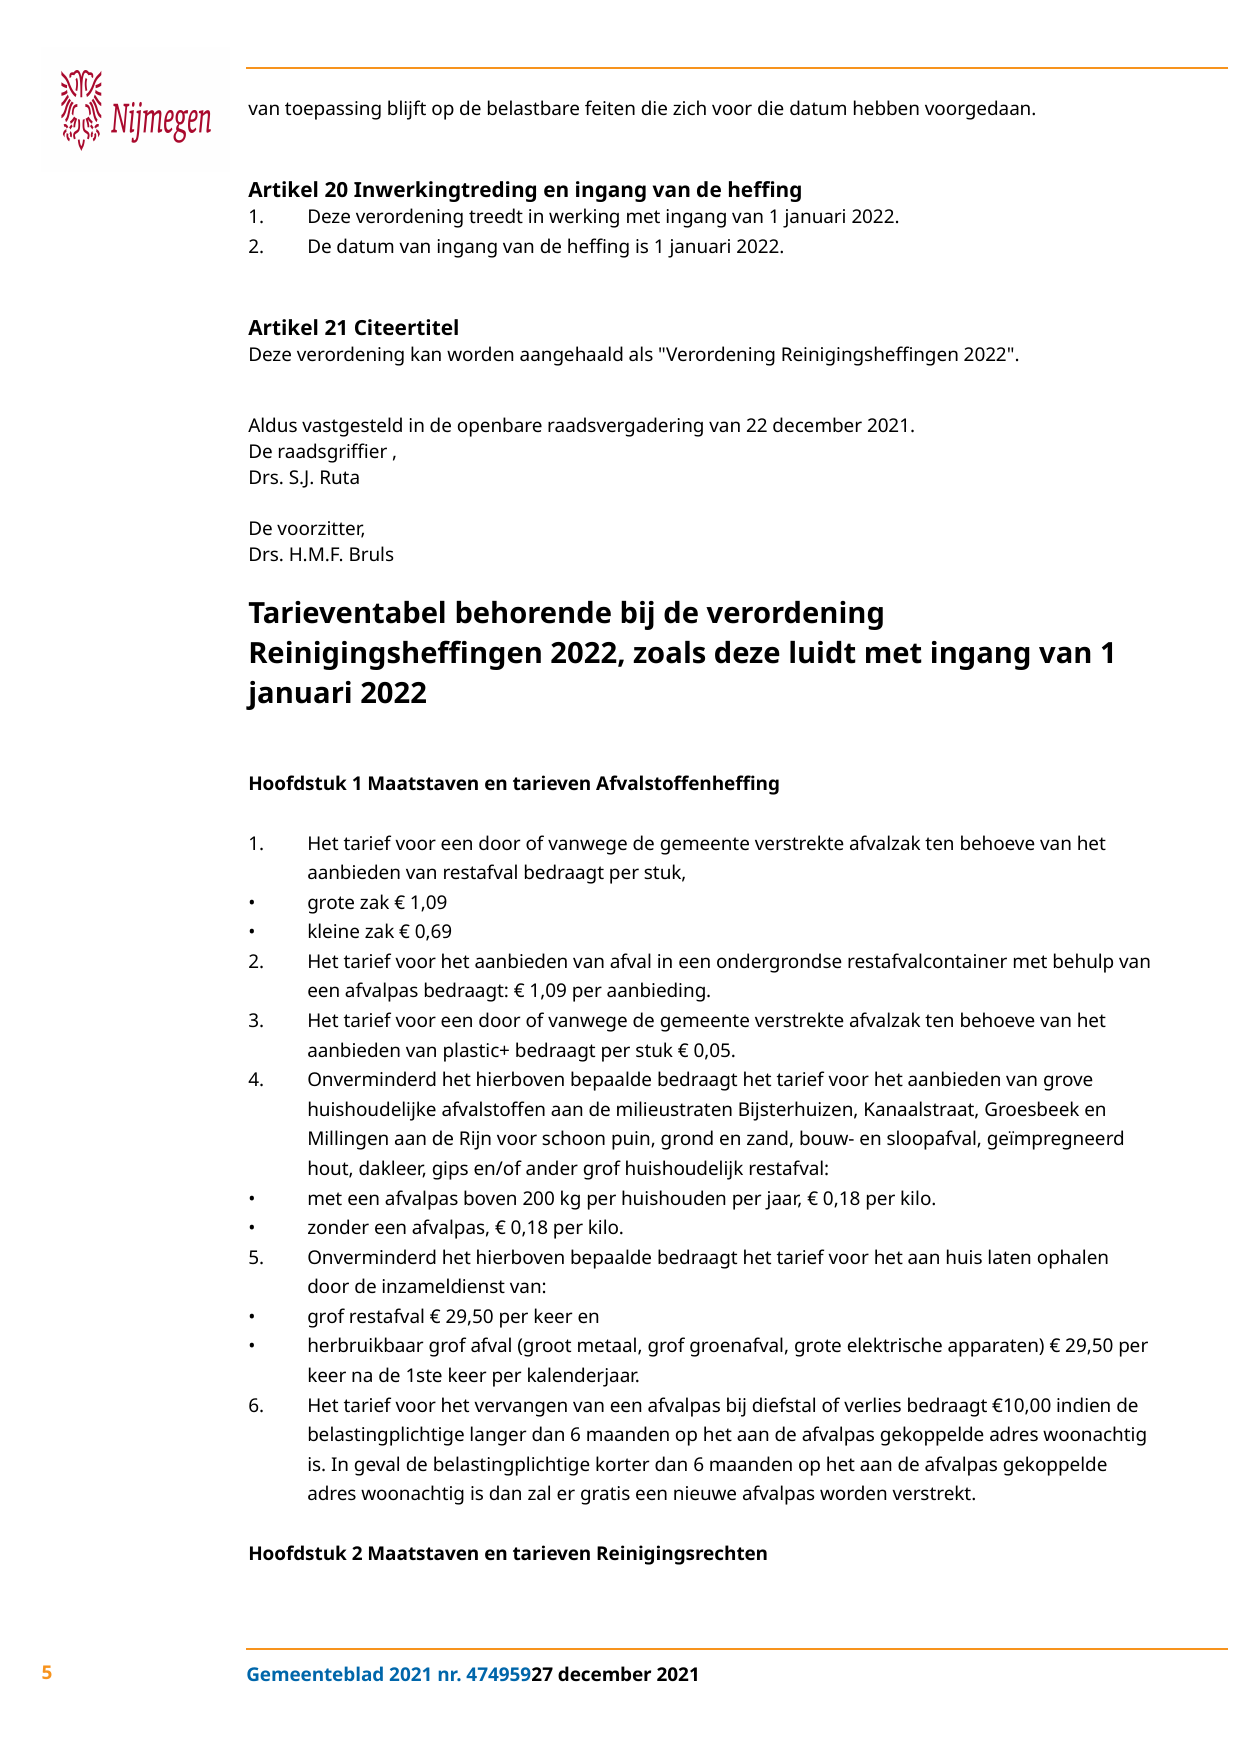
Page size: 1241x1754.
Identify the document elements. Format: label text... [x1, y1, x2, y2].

text Deze verordening kan worden aangehaald als "Verordening Reinigingsheffingen 2022". [248, 341, 1152, 367]
list De datum van ingang van de heffing is 1 januari 2022. [248, 233, 1152, 258]
text Hoofdstuk 2 Maatstaven en tarieven Reinigingsrechten [248, 1540, 1152, 1565]
text De raadsgriffier , [248, 438, 1152, 464]
list grote zak € 1,09 [248, 889, 1152, 914]
list grof restafval € 29,50 per keer en [248, 1303, 1152, 1329]
text De voorzitter, [248, 516, 1152, 541]
list herbruikbaar grof afval (groot metaal, grof groenafval, grote elektrische apparaten) € 29,50 per keer na de 1ste keer per kalenderjaar. [248, 1333, 1152, 1388]
picture [41, 47, 231, 172]
text Artikel 21 Citeertitel [248, 313, 1152, 341]
list Onverminderd het hierboven bepaalde bedraagt het tarief voor het aanbieden van grove huishoudelijke afvalstoffen aan de milieustraten Bijsterhuizen, Kanaalstraat, Groesbeek en Millingen aan de Rijn voor schoon puin, grond en zand, bouw- en sloopafval, geïmpregneerd hout, dakleer, gips en/of ander grof huishoudelijk restafval: [248, 1066, 1152, 1181]
text Aldus vastgesteld in de openbare raadsvergadering van 22 december 2021. [248, 413, 1152, 438]
list Deze verordening treedt in werking met ingang van 1 januari 2022. [248, 203, 1152, 229]
text van toepassing blijft op de belastbare feiten die zich voor die datum hebben voorgedaan. [248, 95, 1152, 121]
text Drs. S.J. Ruta [248, 464, 1152, 490]
list Het tarief voor het aanbieden van afval in een ondergrondse restafvalcontainer met behulp van een afvalpas bedraagt: € 1,09 per aanbieding. [248, 948, 1152, 1003]
list zonder een afvalpas, € 0,18 per kilo. [248, 1214, 1152, 1240]
text Hoofdstuk 1 Maatstaven en tarieven Afvalstoffenheffing [248, 771, 1152, 796]
list Onverminderd het hierboven bepaalde bedraagt het tarief voor het aan huis laten ophalen door de inzameldienst van: [248, 1244, 1152, 1299]
list Het tarief voor een door of vanwege de gemeente verstrekte afvalzak ten behoeve van het aanbieden van restafval bedraagt per stuk, [248, 830, 1152, 885]
list Het tarief voor een door of vanwege de gemeente verstrekte afvalzak ten behoeve van het aanbieden van plastic+ bedraagt per stuk € 0,05. [248, 1007, 1152, 1062]
list met een afvalpas boven 200 kg per huishouden per jaar, € 0,18 per kilo. [248, 1185, 1152, 1210]
text Drs. H.M.F. Bruls [248, 541, 1152, 567]
list kleine zak € 0,69 [248, 918, 1152, 944]
text Tarieventabel behorende bij de verordening Reinigingsheffingen 2022, zoals deze luidt met ingang van 1 januari 2022 [248, 593, 1152, 712]
list Het tarief voor het vervangen van een afvalpas bij diefstal of verlies bedraagt €10,00 indien de belastingplichtige langer dan 6 maanden op het aan de afvalpas gekoppelde adres woonachtig is. In geval de belastingplichtige korter dan 6 maanden op het aan de afvalpas gekoppelde adres woonachtig is dan zal er gratis een nieuwe afvalpas worden verstrekt. [248, 1392, 1152, 1506]
text Artikel 20 Inwerkingtreding en ingang van de heffing [248, 175, 1152, 203]
